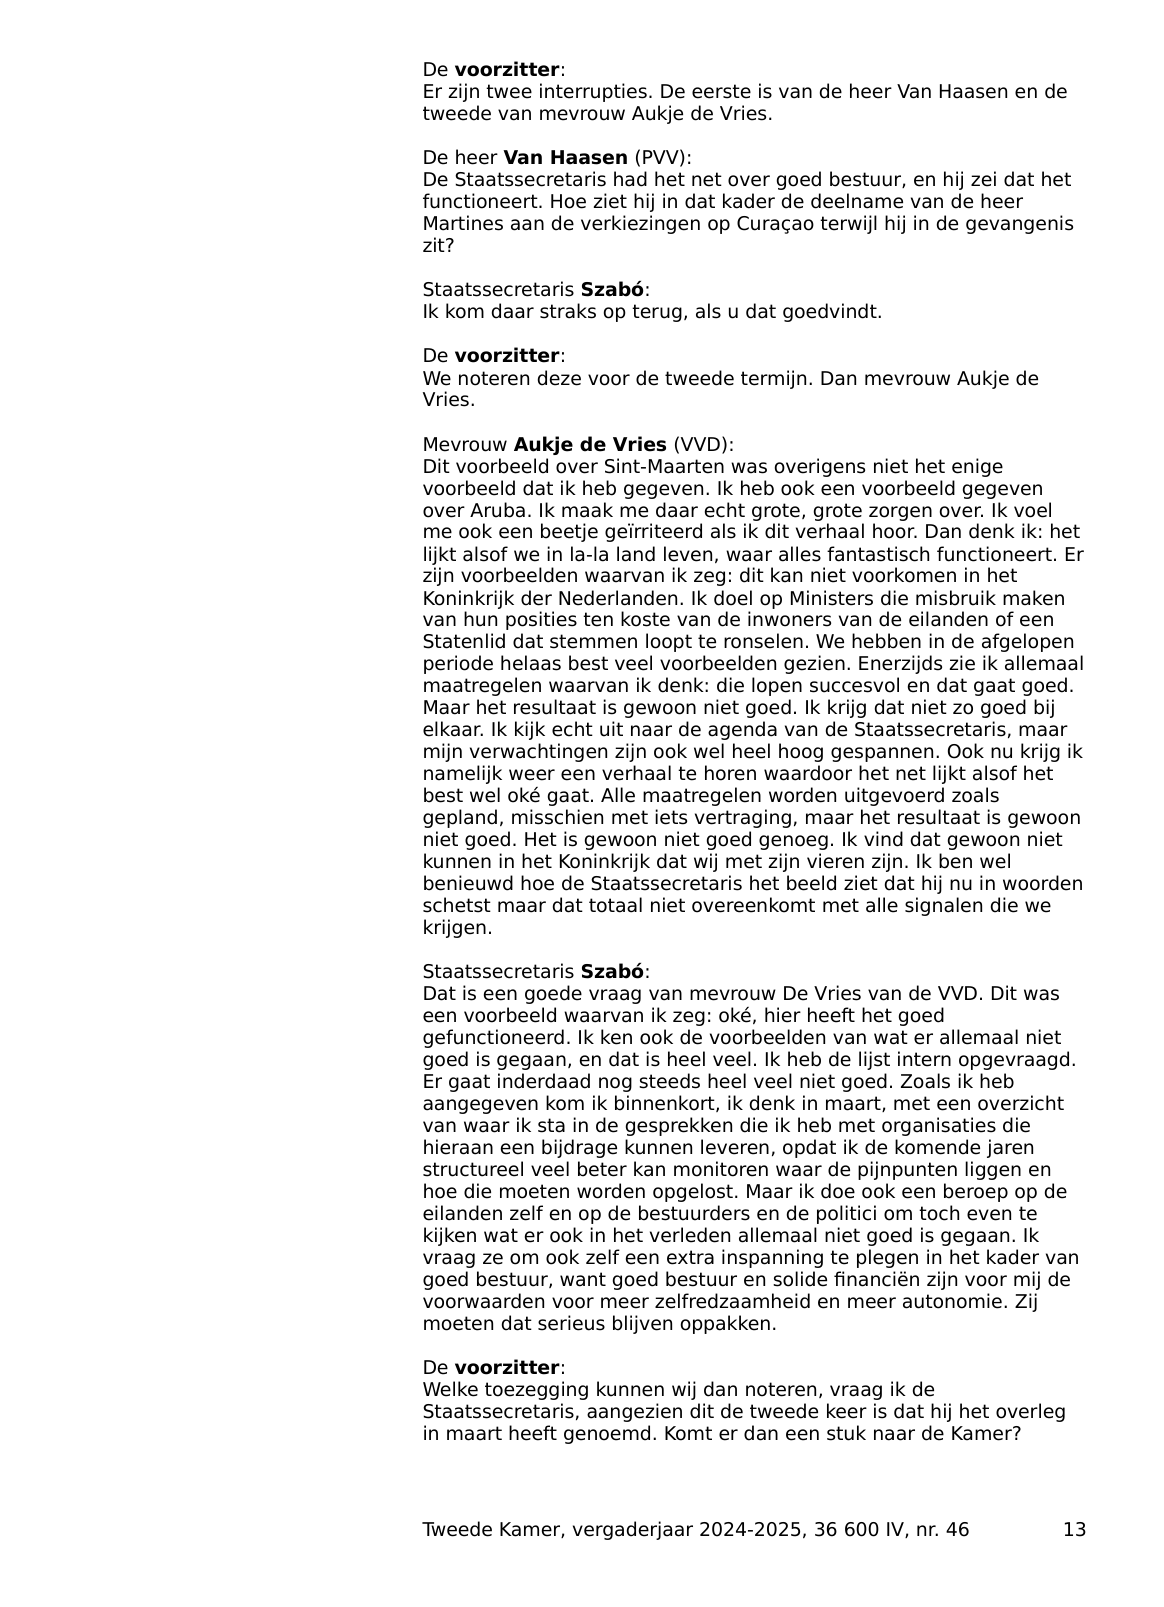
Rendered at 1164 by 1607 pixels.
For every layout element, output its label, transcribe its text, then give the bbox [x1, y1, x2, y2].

text De Staatssecretaris had het net over goed bestuur, en hij zei dat het functioneert. Hoe ziet hij in dat kader de deelname van de heer Martines aan de verkiezingen op Curaçao terwijl hij in de gevangenis zit? [422, 169, 1087, 257]
text Ik kom daar straks op terug, als u dat goedvindt. [422, 301, 1087, 323]
text De voorzitter: [422, 1357, 1087, 1379]
text De voorzitter: [422, 345, 1087, 367]
text Welke toezegging kunnen wij dan noteren, vraag ik de Staatssecretaris, aangezien dit de tweede keer is dat hij het overleg in maart heeft genoemd. Komt er dan een stuk naar de Kamer? [422, 1379, 1087, 1445]
text Staatssecretaris Szabó: [422, 279, 1087, 301]
text Mevrouw Aukje de Vries (VVD): [422, 433, 1087, 456]
text Dit voorbeeld over Sint-Maarten was overigens niet het enige voorbeeld dat ik heb gegeven. Ik heb ook een voorbeeld gegeven over Aruba. Ik maak me daar echt grote, grote zorgen over. Ik voel me ook een beetje geïrriteerd als ik dit verhaal hoor. Dan denk ik: het lijkt alsof we in la-la land leven, waar alles fantastisch functioneert. Er zijn voorbeelden waarvan ik zeg: dit kan niet voorkomen in het Koninkrijk der Nederlanden. Ik doel op Ministers die misbruik maken van hun posities ten koste van de inwoners van de eilanden of een Statenlid dat stemmen loopt te ronselen. We hebben in de afgelopen periode helaas best veel voorbeelden gezien. Enerzijds zie ik allemaal maatregelen waarvan ik denk: die lopen succesvol en dat gaat goed. Maar het resultaat is gewoon niet goed. Ik krijg dat niet zo goed bij elkaar. Ik kijk echt uit naar de agenda van de Staatssecretaris, maar mijn verwachtingen zijn ook wel heel hoog gespannen. Ook nu krijg ik namelijk weer een verhaal te horen waardoor het net lijkt alsof het best wel oké gaat. Alle maatregelen worden uitgevoerd zoals gepland, misschien met iets vertraging, maar het resultaat is gewoon niet goed. Het is gewoon niet goed genoeg. Ik vind dat gewoon niet kunnen in het Koninkrijk dat wij met zijn vieren zijn. Ik ben wel benieuwd hoe de Staatssecretaris het beeld ziet dat hij nu in woorden schetst maar dat totaal niet overeenkomt met alle signalen die we krijgen. [422, 456, 1087, 939]
text Dat is een goede vraag van mevrouw De Vries van de VVD. Dit was een voorbeeld waarvan ik zeg: oké, hier heeft het goed gefunctioneerd. Ik ken ook de voorbeelden van wat er allemaal niet goed is gegaan, en dat is heel veel. Ik heb de lijst intern opgevraagd. Er gaat inderdaad nog steeds heel veel niet goed. Zoals ik heb aangegeven kom ik binnenkort, ik denk in maart, met een overzicht van waar ik sta in de gesprekken die ik heb met organisaties die hieraan een bijdrage kunnen leveren, opdat ik de komende jaren structureel veel beter kan monitoren waar de pijnpunten liggen en hoe die moeten worden opgelost. Maar ik doe ook een beroep op de eilanden zelf en op de bestuurders en de politici om toch even te kijken wat er ook in het verleden allemaal niet goed is gegaan. Ik vraag ze om ook zelf een extra inspanning te plegen in het kader van goed bestuur, want goed bestuur en solide financiën zijn voor mij de voorwaarden voor meer zelfredzaamheid en meer autonomie. Zij moeten dat serieus blijven oppakken. [422, 983, 1087, 1335]
text We noteren deze voor de tweede termijn. Dan mevrouw Aukje de Vries. [422, 367, 1087, 411]
text Staatssecretaris Szabó: [422, 961, 1087, 983]
text De voorzitter: [422, 59, 1087, 81]
text De heer Van Haasen (PVV): [422, 147, 1087, 169]
text Er zijn twee interrupties. De eerste is van de heer Van Haasen en de tweede van mevrouw Aukje de Vries. [422, 81, 1087, 125]
